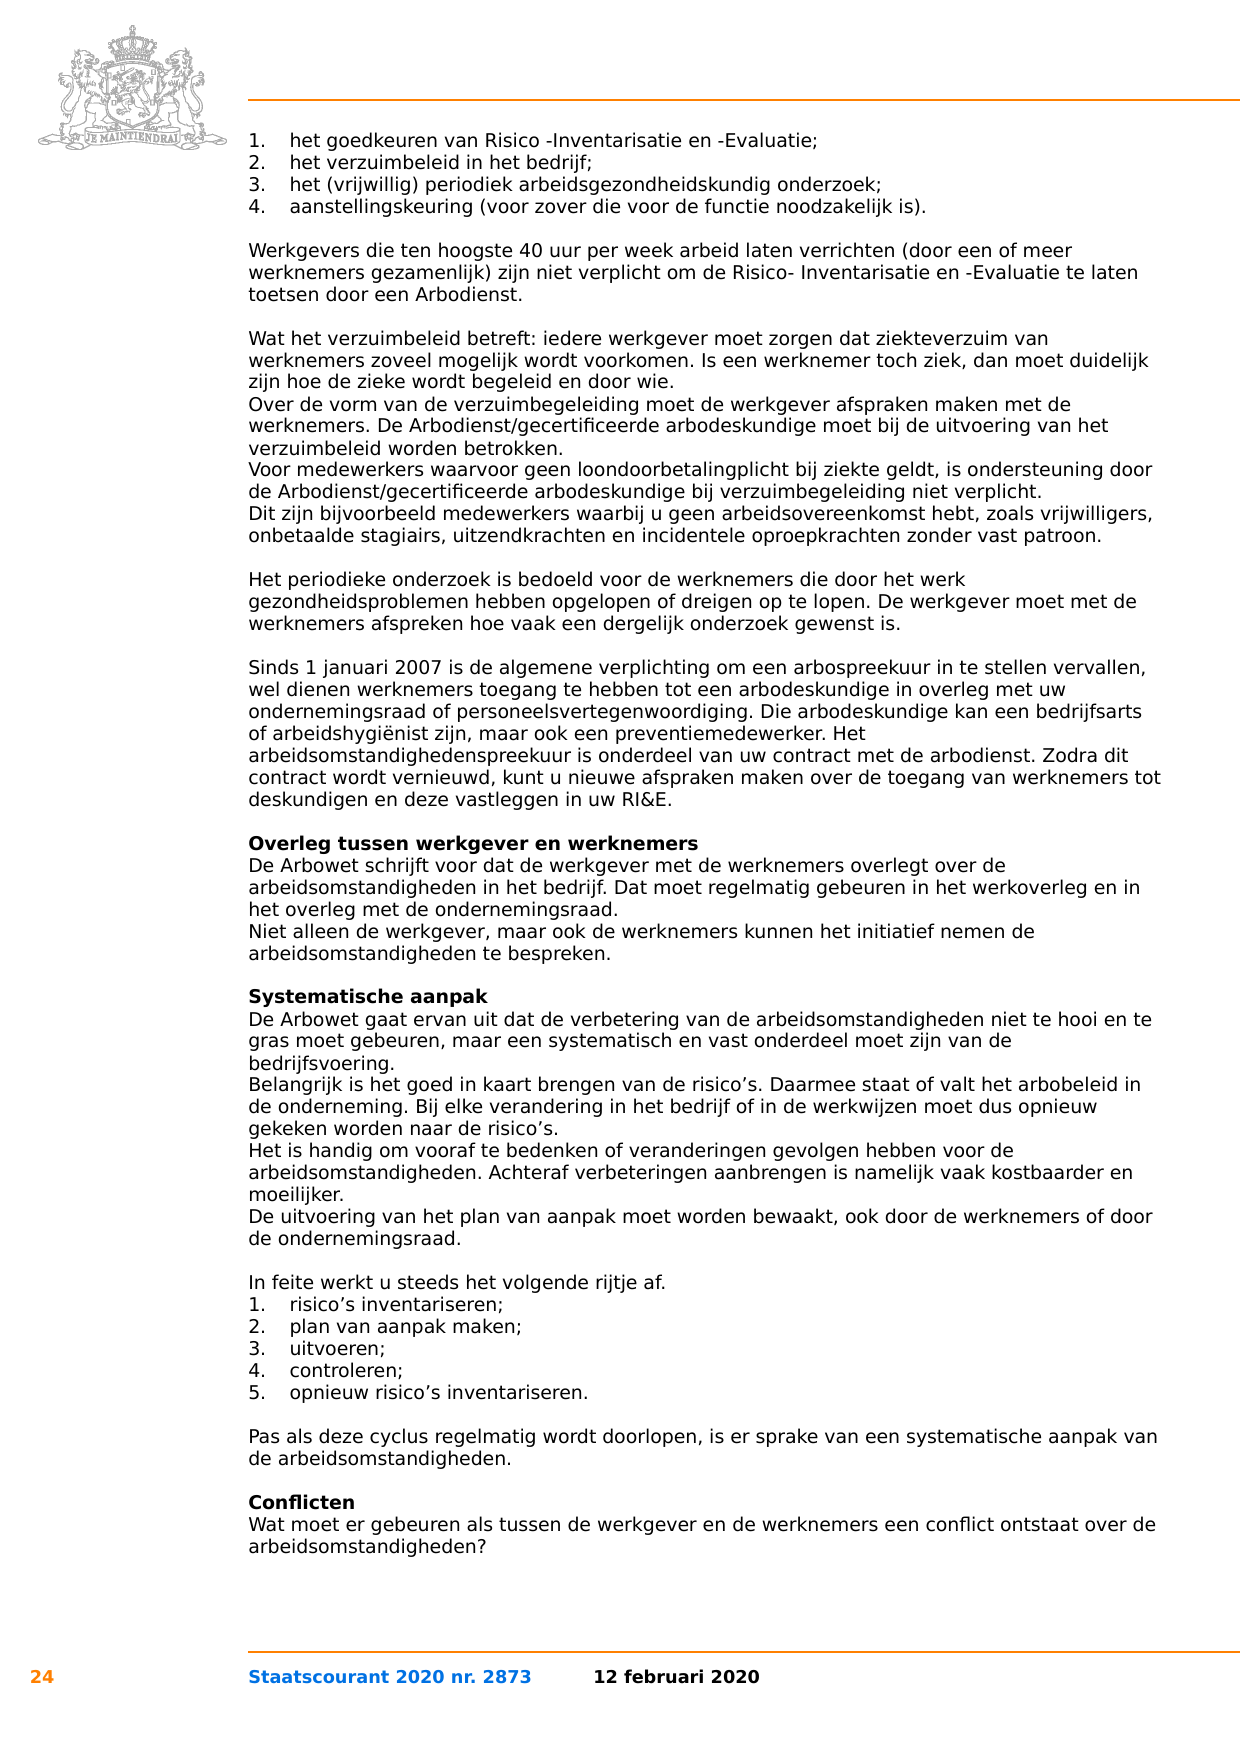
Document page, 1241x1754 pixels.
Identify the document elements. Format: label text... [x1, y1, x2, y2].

text 2. plan van aanpak maken; [248, 1316, 1163, 1338]
text 4. aanstellingskeuring (voor zover die voor de functie noodzakelijk is). [248, 196, 1163, 218]
text Conflicten [248, 1492, 1163, 1514]
text 5. opnieuw risico’s inventariseren. [248, 1382, 1163, 1404]
text 1. risico’s inventariseren; [248, 1294, 1163, 1316]
text Wat moet er gebeuren als tussen de werkgever en de werknemers een conflict ontstaat over de arbeidsomstandigheden? [248, 1514, 1163, 1558]
text Het periodieke onderzoek is bedoeld voor de werknemers die door het werk gezondheidsproblemen hebben opgelopen of dreigen op te lopen. De werkgever moet met de werknemers afspreken hoe vaak een dergelijk onderzoek gewenst is. [248, 569, 1163, 635]
text Dit zijn bijvoorbeeld medewerkers waarbij u geen arbeidsovereenkomst hebt, zoals vrijwilligers, onbetaalde stagiairs, uitzendkrachten en incidentele oproepkrachten zonder vast patroon. [248, 503, 1163, 547]
text Belangrijk is het goed in kaart brengen van de risico’s. Daarmee staat of valt het arbobeleid in de onderneming. Bij elke verandering in het bedrijf of in de werkwijzen moet dus opnieuw gekeken worden naar de risico’s. [248, 1074, 1163, 1140]
text 4. controleren; [248, 1360, 1163, 1382]
text De Arbowet gaat ervan uit dat de verbetering van de arbeidsomstandigheden niet te hooi en te gras moet gebeuren, maar een systematisch en vast onderdeel moet zijn van de bedrijfsvoering. [248, 1008, 1163, 1074]
text Systematische aanpak [248, 986, 1163, 1008]
text 3. het (vrijwillig) periodiek arbeidsgezondheidskundig onderzoek; [248, 174, 1163, 196]
text 2. het verzuimbeleid in het bedrijf; [248, 152, 1163, 174]
text Wat het verzuimbeleid betreft: iedere werkgever moet zorgen dat ziekteverzuim van werknemers zoveel mogelijk wordt voorkomen. Is een werknemer toch ziek, dan moet duidelijk zijn hoe de zieke wordt begeleid en door wie. [248, 327, 1163, 393]
text 1. het goedkeuren van Risico -Inventarisatie en -Evaluatie; [248, 130, 1163, 152]
text Overleg tussen werkgever en werknemers [248, 833, 1163, 855]
text Het is handig om vooraf te bedenken of veranderingen gevolgen hebben voor de arbeidsomstandigheden. Achteraf verbeteringen aanbrengen is namelijk vaak kostbaarder en moeilijker. [248, 1140, 1163, 1206]
text Niet alleen de werkgever, maar ook de werknemers kunnen het initiatief nemen de arbeidsomstandigheden te bespreken. [248, 921, 1163, 964]
text Over de vorm van de verzuimbegeleiding moet de werkgever afspraken maken met de werknemers. De Arbodienst/gecertificeerde arbodeskundige moet bij de uitvoering van het verzuimbeleid worden betrokken. [248, 393, 1163, 459]
text Voor medewerkers waarvoor geen loondoorbetalingplicht bij ziekte geldt, is ondersteuning door de Arbodienst/gecertificeerde arbodeskundige bij verzuimbegeleiding niet verplicht. [248, 459, 1163, 503]
text Sinds 1 januari 2007 is de algemene verplichting om een arbospreekuur in te stellen vervallen, wel dienen werknemers toegang te hebben tot een arbodeskundige in overleg met uw ondernemingsraad of personeelsvertegenwoordiging. Die arbodeskundige kan een bedrijfsarts of arbeidshygiënist zijn, maar ook een preventiemedewerker. Het arbeidsomstandighedenspreekuur is onderdeel van uw contract met de arbodienst. Zodra dit contract wordt vernieuwd, kunt u nieuwe afspraken maken over de toegang van werknemers tot deskundigen en deze vastleggen in uw RI&E. [248, 657, 1163, 811]
text De uitvoering van het plan van aanpak moet worden bewaakt, ook door de werknemers of door de ondernemingsraad. [248, 1206, 1163, 1250]
text Pas als deze cyclus regelmatig wordt doorlopen, is er sprake van een systematische aanpak van de arbeidsomstandigheden. [248, 1426, 1163, 1470]
text 3. uitvoeren; [248, 1338, 1163, 1360]
picture [38, 25, 227, 150]
text In feite werkt u steeds het volgende rijtje af. [248, 1272, 1163, 1294]
text Werkgevers die ten hoogste 40 uur per week arbeid laten verrichten (door een of meer werknemers gezamenlijk) zijn niet verplicht om de Risico- Inventarisatie en -Evaluatie te laten toetsen door een Arbodienst. [248, 240, 1163, 306]
text De Arbowet schrijft voor dat de werkgever met de werknemers overlegt over de arbeidsomstandigheden in het bedrijf. Dat moet regelmatig gebeuren in het werkoverleg en in het overleg met de ondernemingsraad. [248, 855, 1163, 921]
